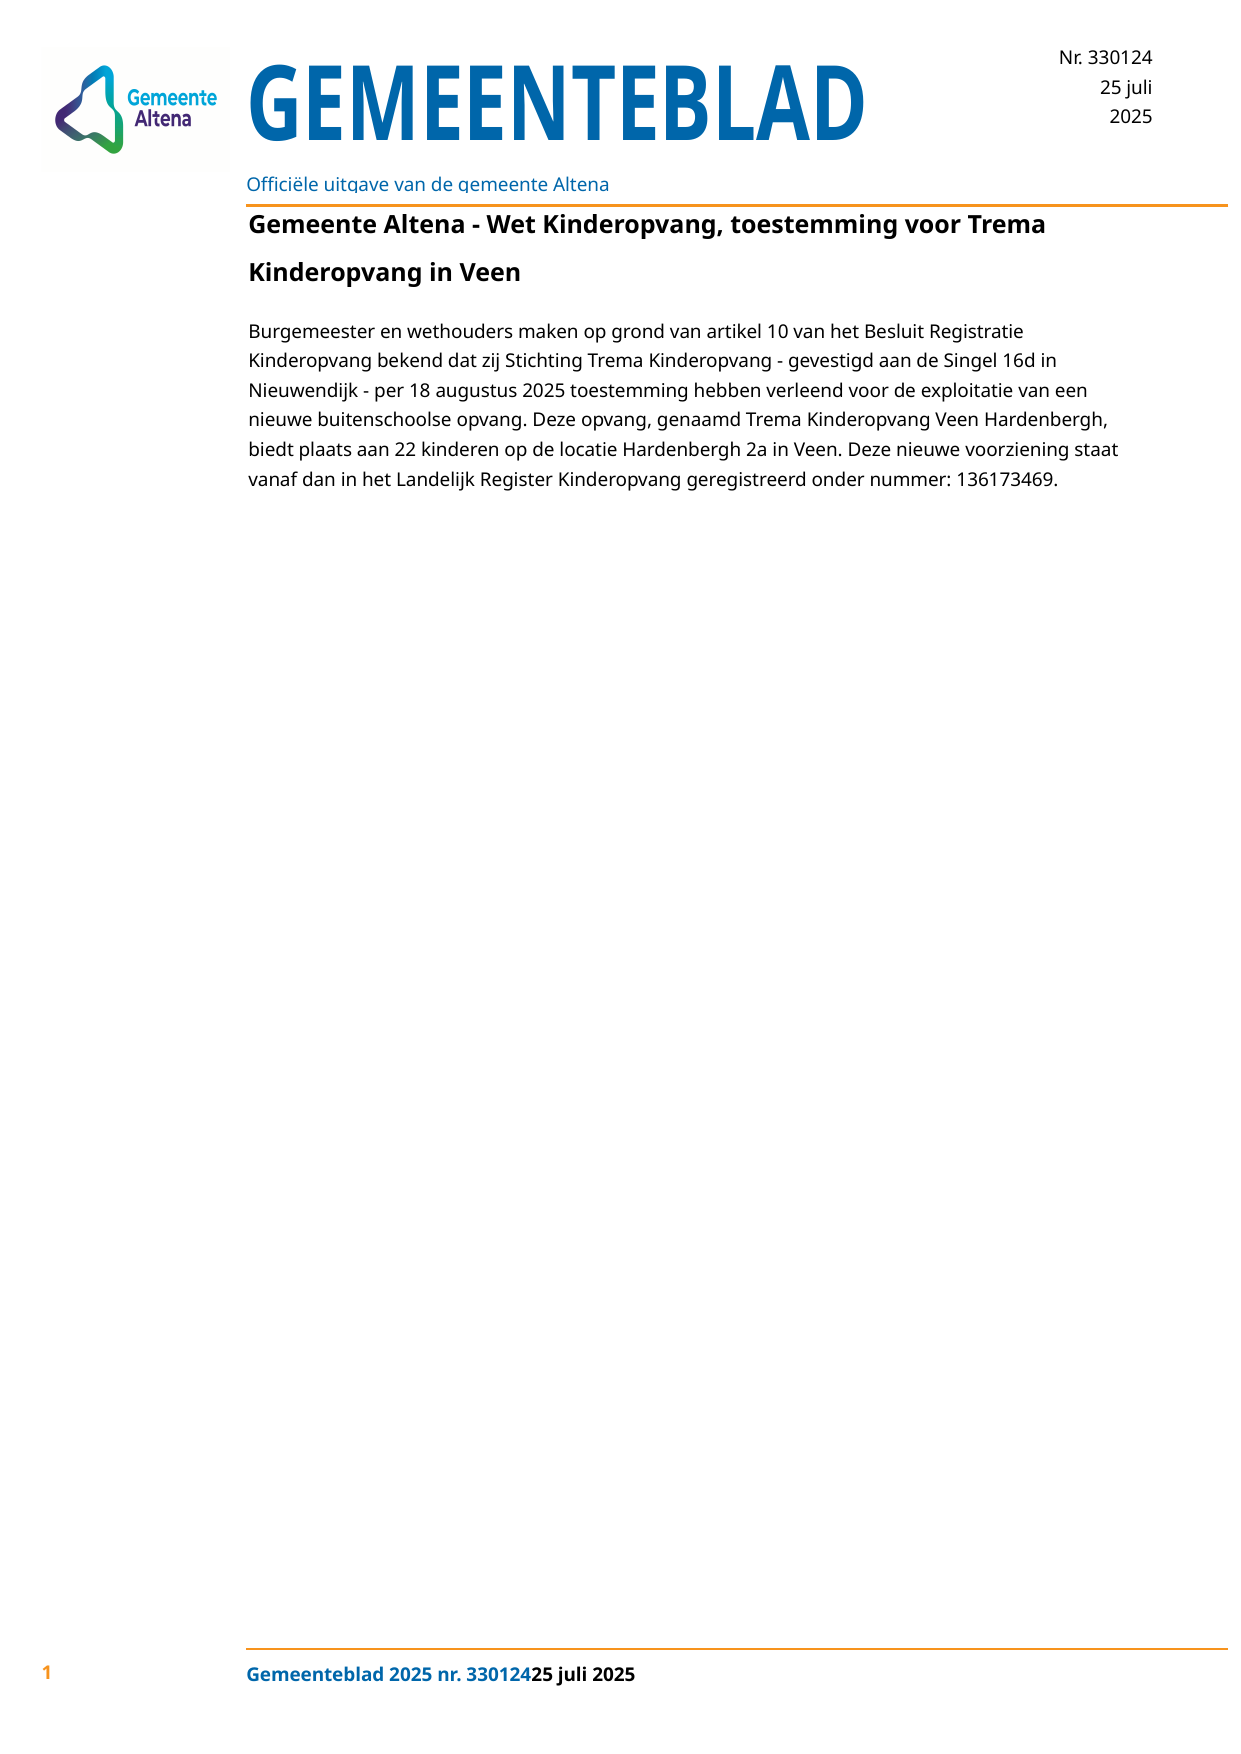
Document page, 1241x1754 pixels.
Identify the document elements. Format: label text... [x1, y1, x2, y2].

text Gemeente Altena - Wet Kinderopvang, toestemming voor Trema Kinderopvang in Veen [248, 207, 1152, 288]
picture [41, 47, 231, 172]
text Burgemeester en wethouders maken op grond van artikel 10 van het Besluit Registratie Kinderopvang bekend dat zij Stichting Trema Kinderopvang - gevestigd aan de Singel 16d in Nieuwendijk - per 18 augustus 2025 toestemming hebben verleend voor de exploitatie van een nieuwe buitenschoolse opvang. Deze opvang, genaamd Trema Kinderopvang Veen Hardenbergh, biedt plaats aan 22 kinderen op de locatie Hardenbergh 2a in Veen. Deze nieuwe voorziening staat vanaf dan in het Landelijk Register Kinderopvang geregistreerd onder nummer: 136173469. [248, 318, 1152, 492]
